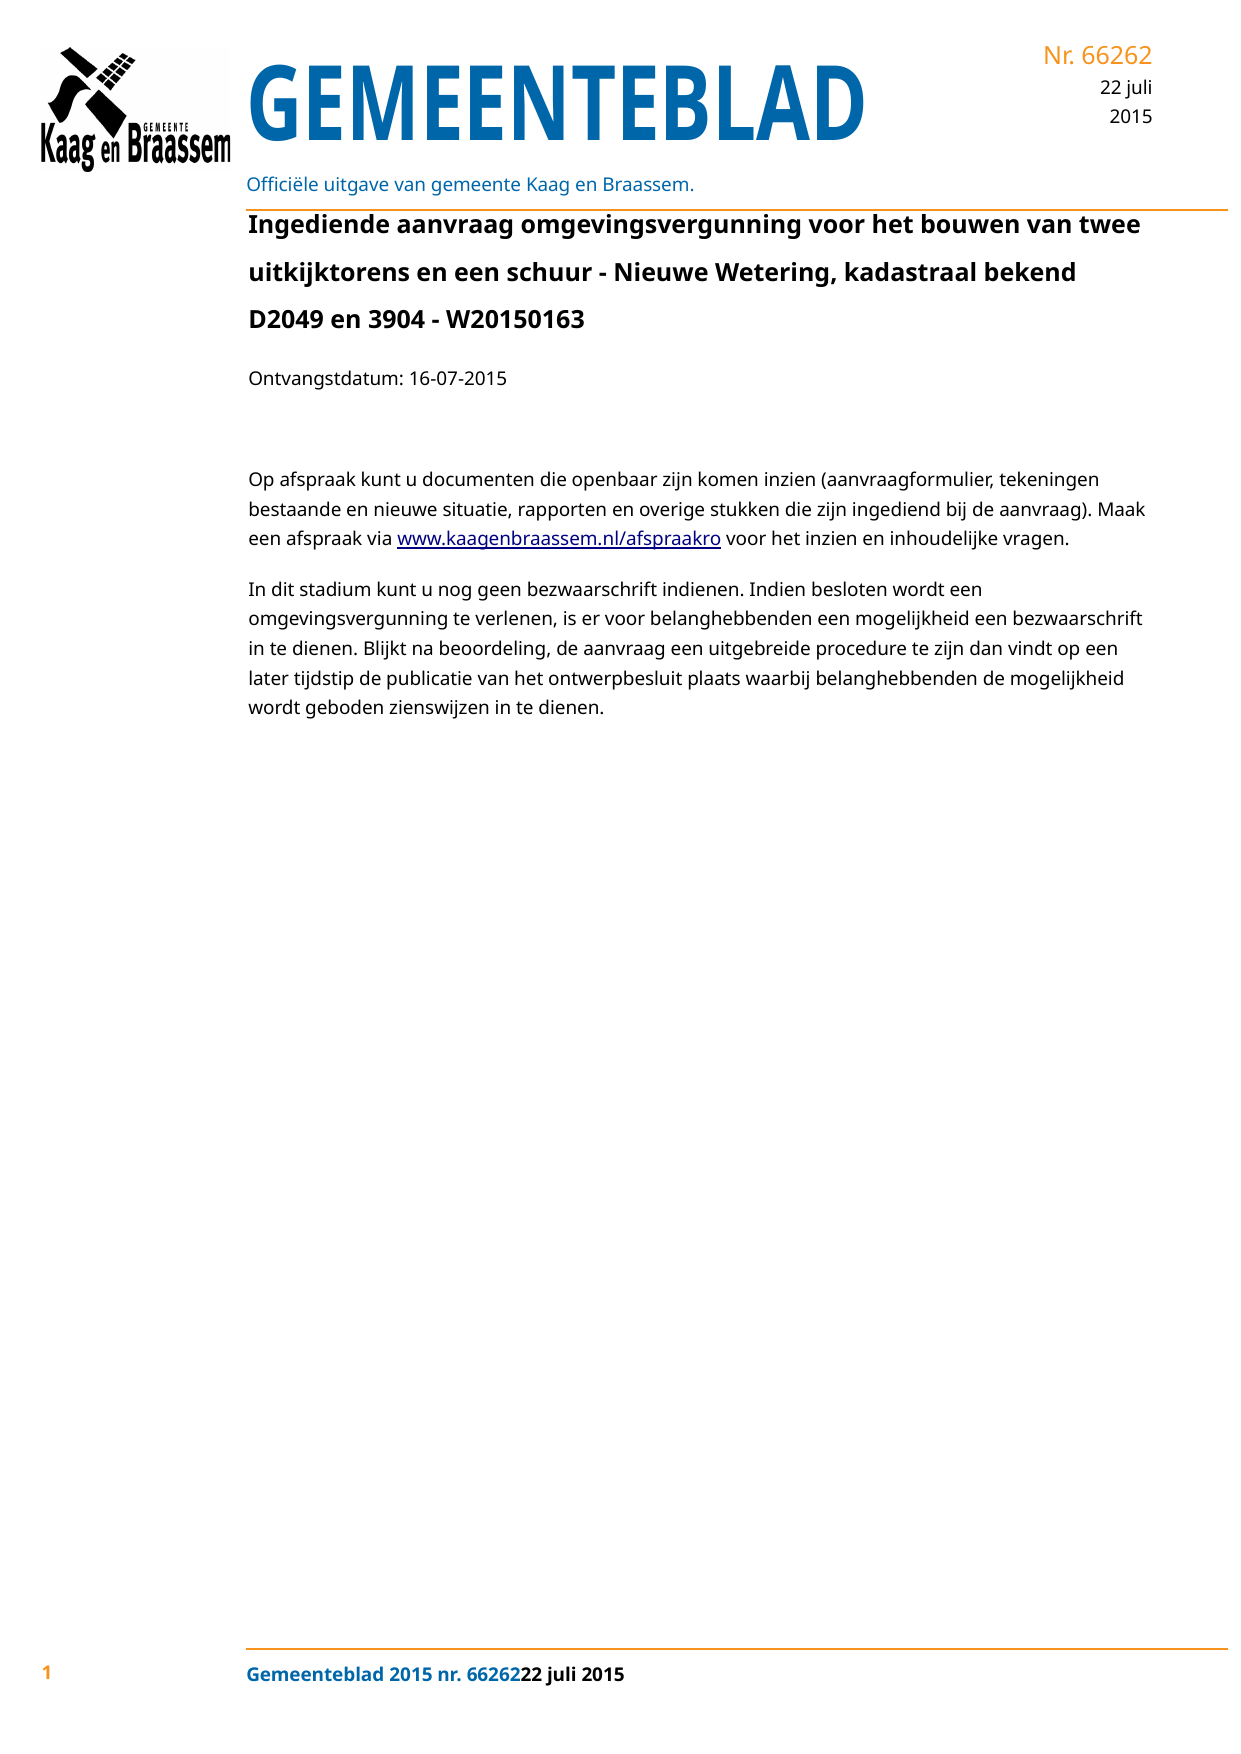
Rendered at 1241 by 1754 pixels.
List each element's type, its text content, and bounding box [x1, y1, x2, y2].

text Op afspraak kunt u documenten die openbaar zijn komen inzien (aanvraagformulier, tekeningen bestaande en nieuwe situatie, rapporten en overige stukken die zijn ingediend bij de aanvraag). Maak een afspraak via www.kaagenbraassem.nl/afspraakro voor het inzien en inhoudelijke vragen. [248, 466, 1152, 551]
text Ontvangstdatum: 16-07-2015 [248, 366, 1152, 391]
picture [41, 47, 231, 172]
text In dit stadium kunt u nog geen bezwaarschrift indienen. Indien besloten wordt een omgevingsvergunning te verlenen, is er voor belanghebbenden een mogelijkheid een bezwaarschrift in te dienen. Blijkt na beoordeling, de aanvraag een uitgebreide procedure te zijn dan vindt op een later tijdstip de publicatie van het ontwerpbesluit plaats waarbij belanghebbenden de mogelijkheid wordt geboden zienswijzen in te dienen. [248, 576, 1152, 720]
text Ingediende aanvraag omgevingsvergunning voor het bouwen van twee uitkijktorens en een schuur - Nieuwe Wetering, kadastraal bekend D2049 en 3904 - W20150163 [248, 211, 1152, 336]
